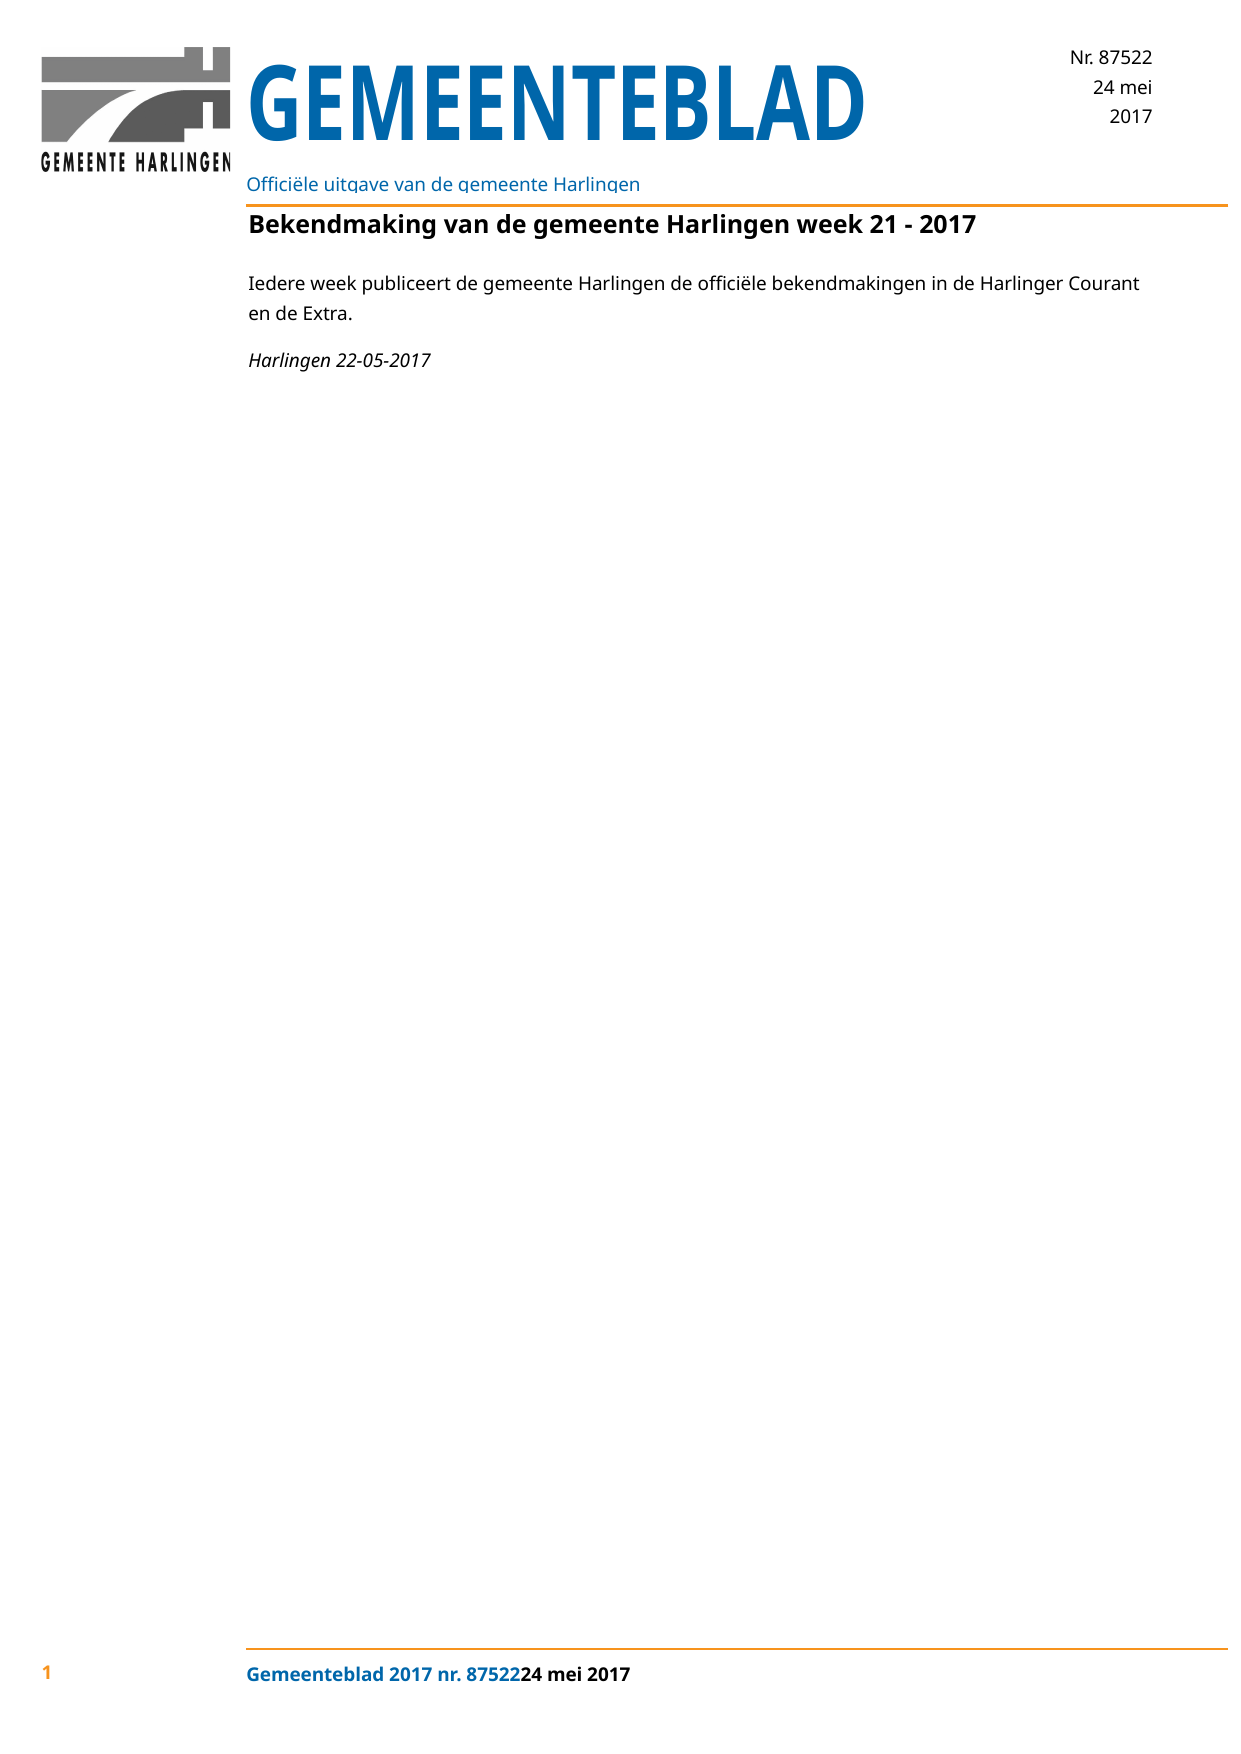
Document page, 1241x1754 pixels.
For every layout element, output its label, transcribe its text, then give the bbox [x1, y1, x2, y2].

text Iedere week publiceert de gemeente Harlingen de officiële bekendmakingen in de Harlinger Courant en de Extra. [248, 270, 1152, 326]
picture [41, 47, 231, 172]
text Harlingen 22-05-2017 [248, 348, 1152, 373]
text Bekendmaking van de gemeente Harlingen week 21 - 2017 [248, 207, 1152, 241]
